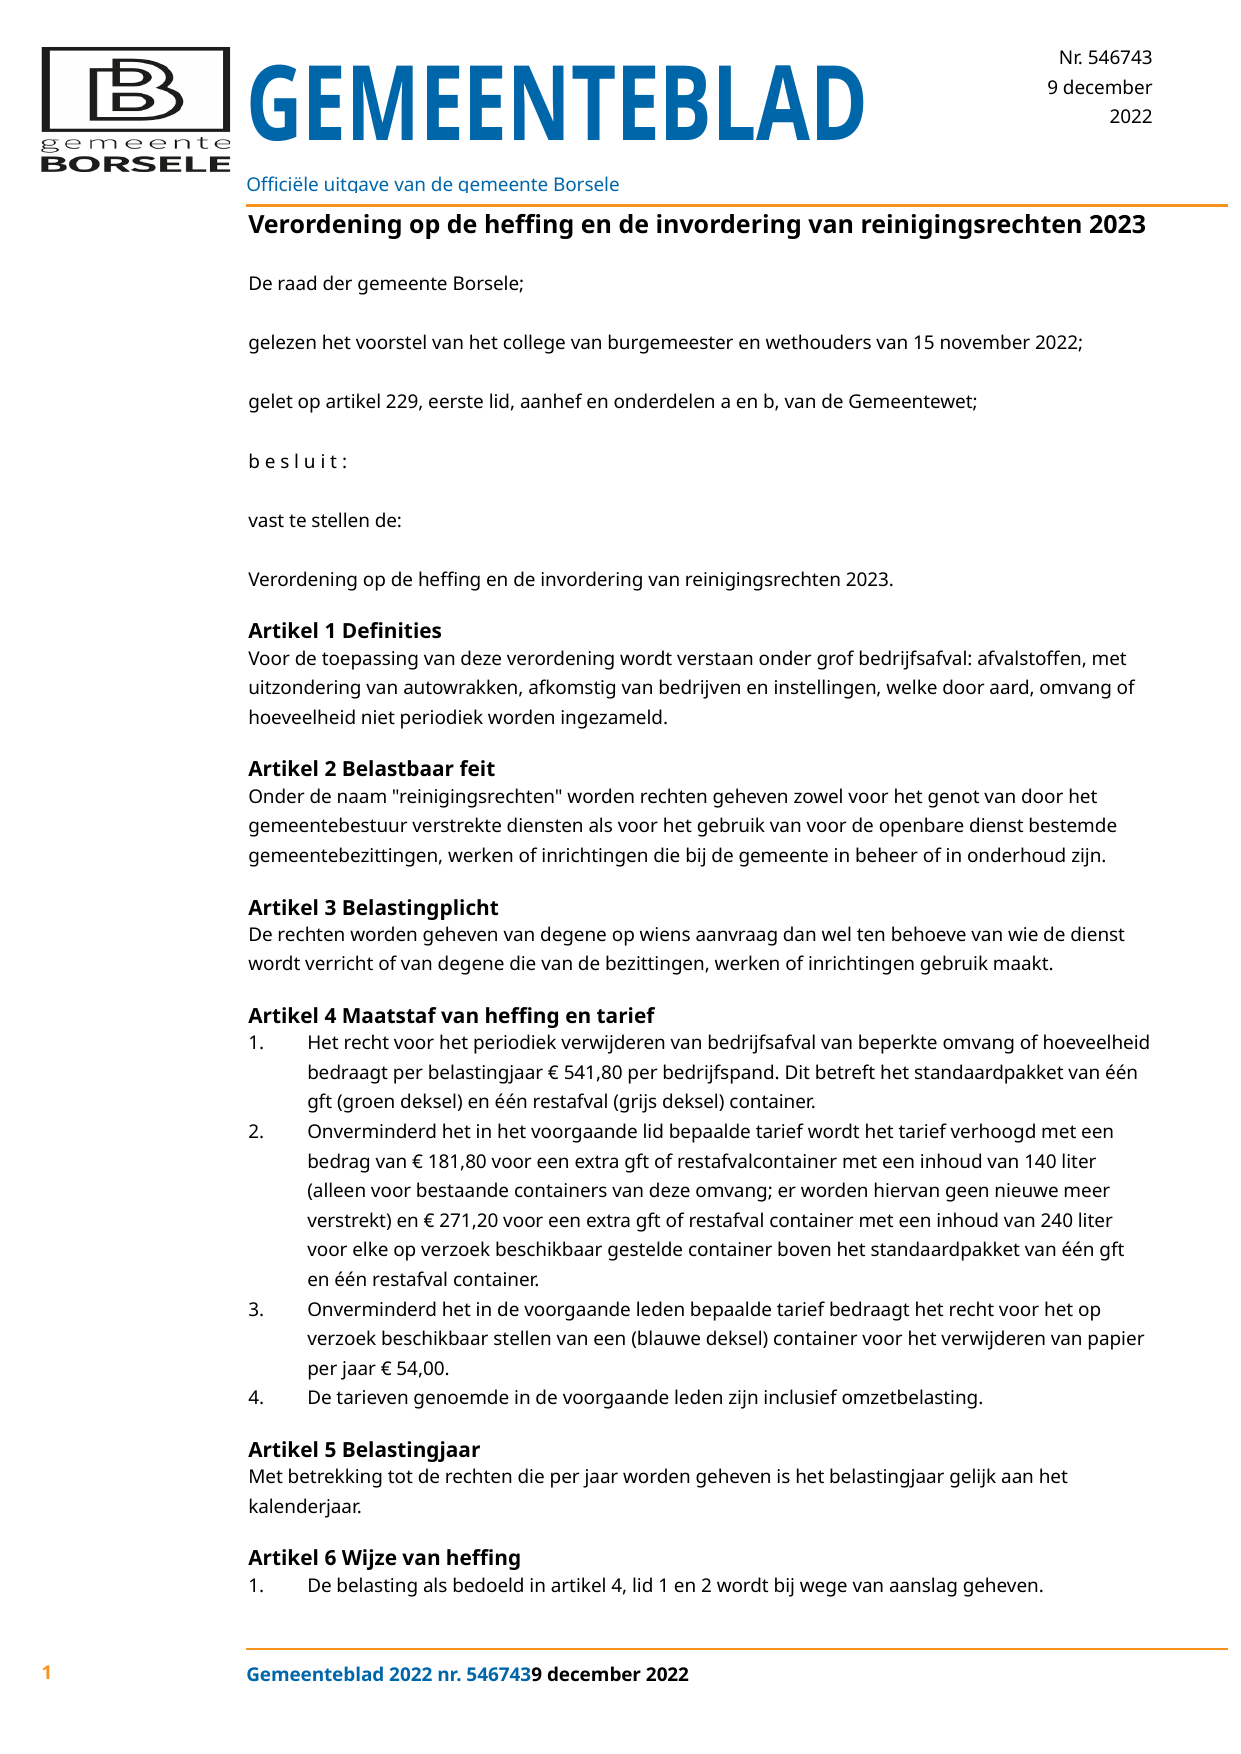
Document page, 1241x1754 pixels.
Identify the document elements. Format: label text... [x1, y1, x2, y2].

picture [41, 47, 231, 172]
text Met betrekking tot de rechten die per jaar worden geheven is het belastingjaar gelijk aan het kalenderjaar. [248, 1463, 1152, 1519]
list Het recht voor het periodiek verwijderen van bedrijfsafval van beperkte omvang of hoeveelheid bedraagt per belastingjaar € 541,80 per bedrijfspand. Dit betreft het standaardpakket van één gft (groen deksel) en één restafval (grijs deksel) container. [248, 1029, 1152, 1114]
text Artikel 2 Belastbaar feit [248, 754, 1152, 783]
text Verordening op de heffing en de invordering van reinigingsrechten 2023 [248, 207, 1152, 241]
list Onverminderd het in de voorgaande leden bepaalde tarief bedraagt het recht voor het op verzoek beschikbaar stellen van een (blauwe deksel) container voor het verwijderen van papier per jaar € 54,00. [248, 1296, 1152, 1381]
text Artikel 3 Belastingplicht [248, 893, 1152, 921]
list Onverminderd het in het voorgaande lid bepaalde tarief wordt het tarief verhoogd met een bedrag van € 181,80 voor een extra gft of restafvalcontainer met een inhoud van 140 liter (alleen voor bestaande containers van deze omvang; er worden hiervan geen nieuwe meer verstrekt) en € 271,20 voor een extra gft of restafval container met een inhoud van 240 liter voor elke op verzoek beschikbaar gestelde container boven het standaardpakket van één gft en één restafval container. [248, 1118, 1152, 1292]
text De rechten worden geheven van degene op wiens aanvraag dan wel ten behoeve van wie de dienst wordt verricht of van degene die van de bezittingen, werken of inrichtingen gebruik maakt. [248, 921, 1152, 976]
text Artikel 5 Belastingjaar [248, 1435, 1152, 1463]
text Artikel 6 Wijze van heffing [248, 1543, 1152, 1572]
text gelet op artikel 229, eerste lid, aanhef en onderdelen a en b, van de Gemeentewet; [248, 389, 1152, 414]
text De raad der gemeente Borsele; [248, 270, 1152, 296]
text Verordening op de heffing en de invordering van reinigingsrechten 2023. [248, 566, 1152, 592]
text Onder de naam "reinigingsrechten" worden rechten geheven zowel voor het genot van door het gemeentebestuur verstrekte diensten als voor het gebruik van voor de openbare dienst bestemde gemeentebezittingen, werken of inrichtingen die bij de gemeente in beheer of in onderhoud zijn. [248, 783, 1152, 868]
text Artikel 1 Definities [248, 617, 1152, 645]
text Voor de toepassing van deze verordening wordt verstaan onder grof bedrijfsafval: afvalstoffen, met uitzondering van autowrakken, afkomstig van bedrijven en instellingen, welke door aard, omvang of hoeveelheid niet periodiek worden ingezameld. [248, 645, 1152, 730]
text vast te stellen de: [248, 507, 1152, 533]
list De belasting als bedoeld in artikel 4, lid 1 en 2 wordt bij wege van aanslag geheven. [248, 1572, 1152, 1597]
text b e s l u i t : [248, 448, 1152, 473]
text gelezen het voorstel van het college van burgemeester en wethouders van 15 november 2022; [248, 329, 1152, 355]
text Artikel 4 Maatstaf van heffing en tarief [248, 1001, 1152, 1029]
list De tarieven genoemde in de voorgaande leden zijn inclusief omzetbelasting. [248, 1384, 1152, 1410]
